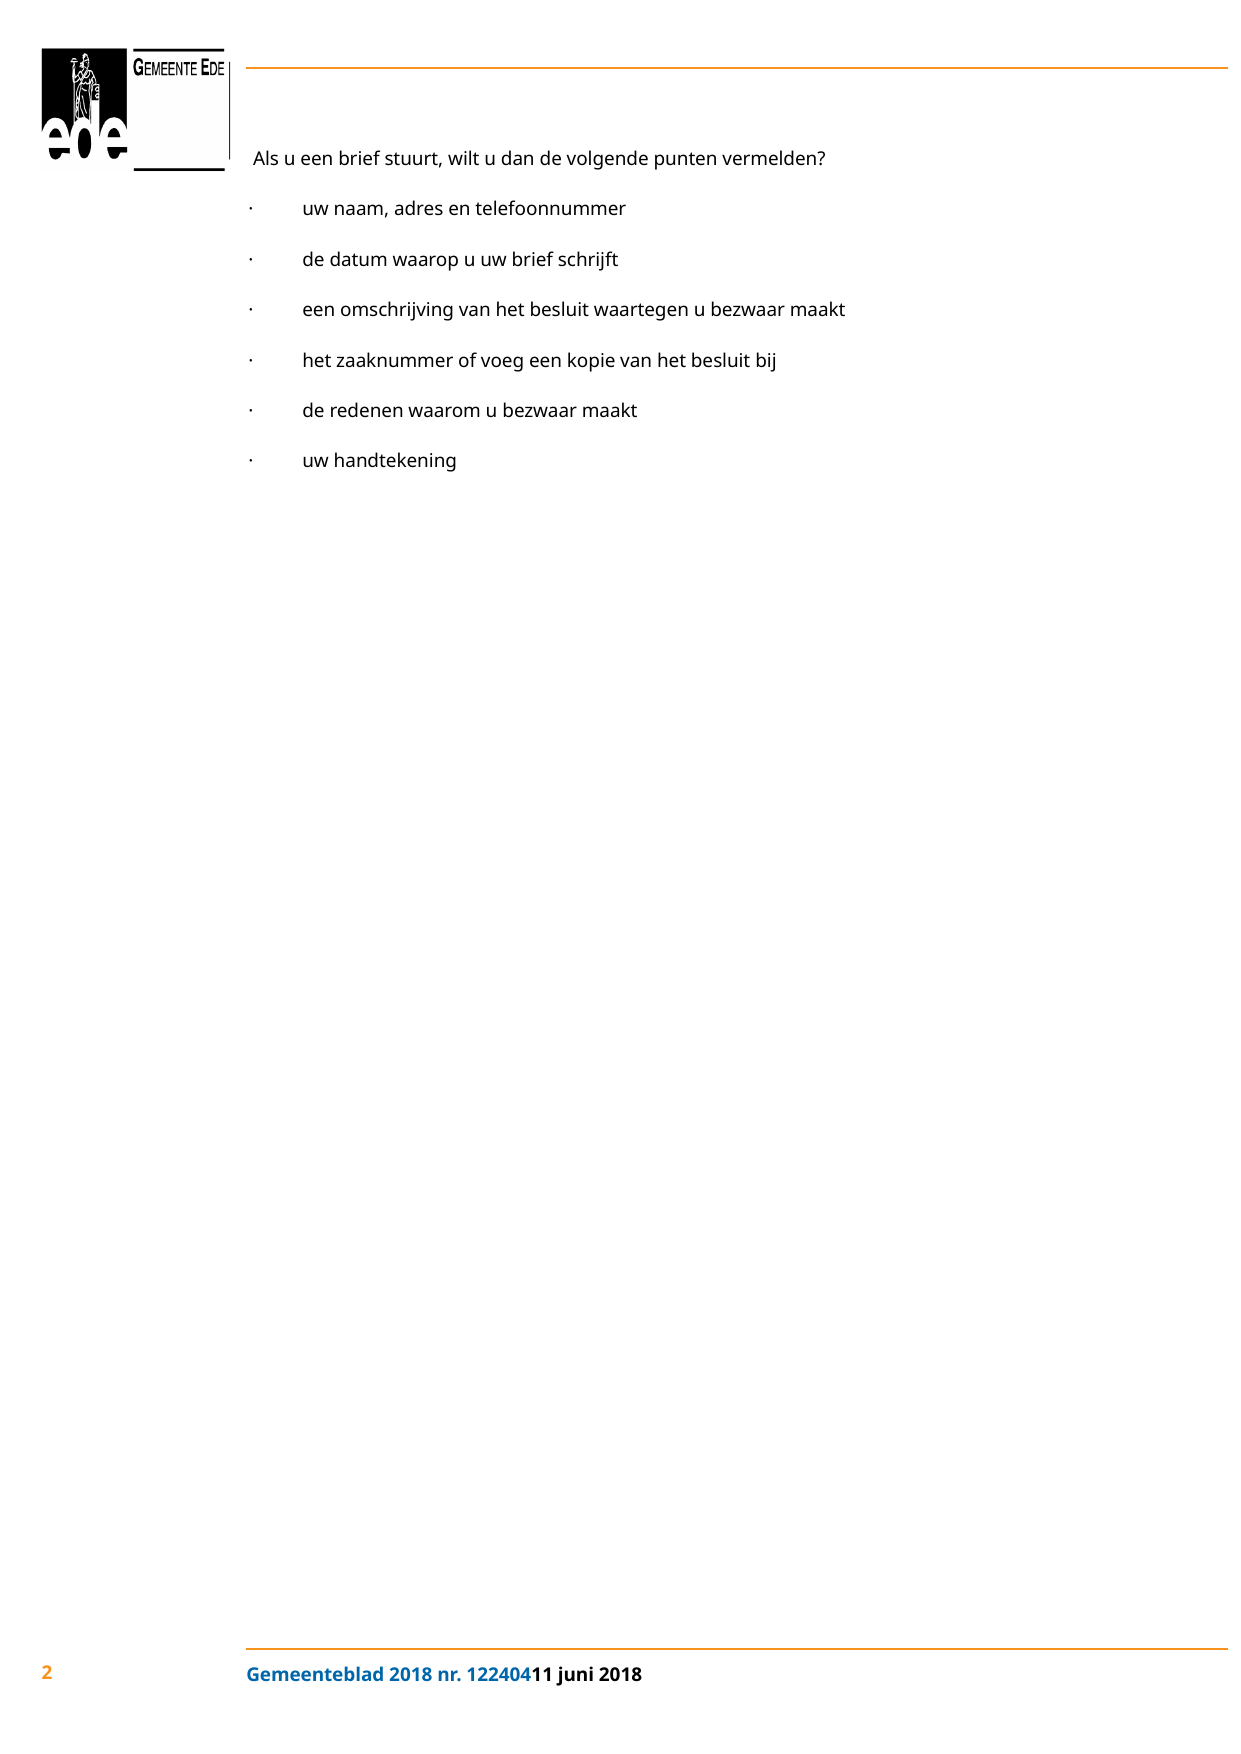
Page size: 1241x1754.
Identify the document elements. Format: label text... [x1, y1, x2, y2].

text Als u een brief stuurt, wilt u dan de volgende punten vermelden? [248, 145, 1152, 171]
text · uw naam, adres en telefoonnummer [248, 196, 1152, 221]
text · een omschrijving van het besluit waartegen u bezwaar maakt [248, 296, 1152, 322]
text · het zaaknummer of voeg een kopie van het besluit bij [248, 347, 1152, 373]
text · uw handtekening [248, 448, 1152, 473]
picture [41, 47, 231, 172]
text · de datum waarop u uw brief schrijft [248, 246, 1152, 272]
text · de redenen waarom u bezwaar maakt [248, 397, 1152, 423]
